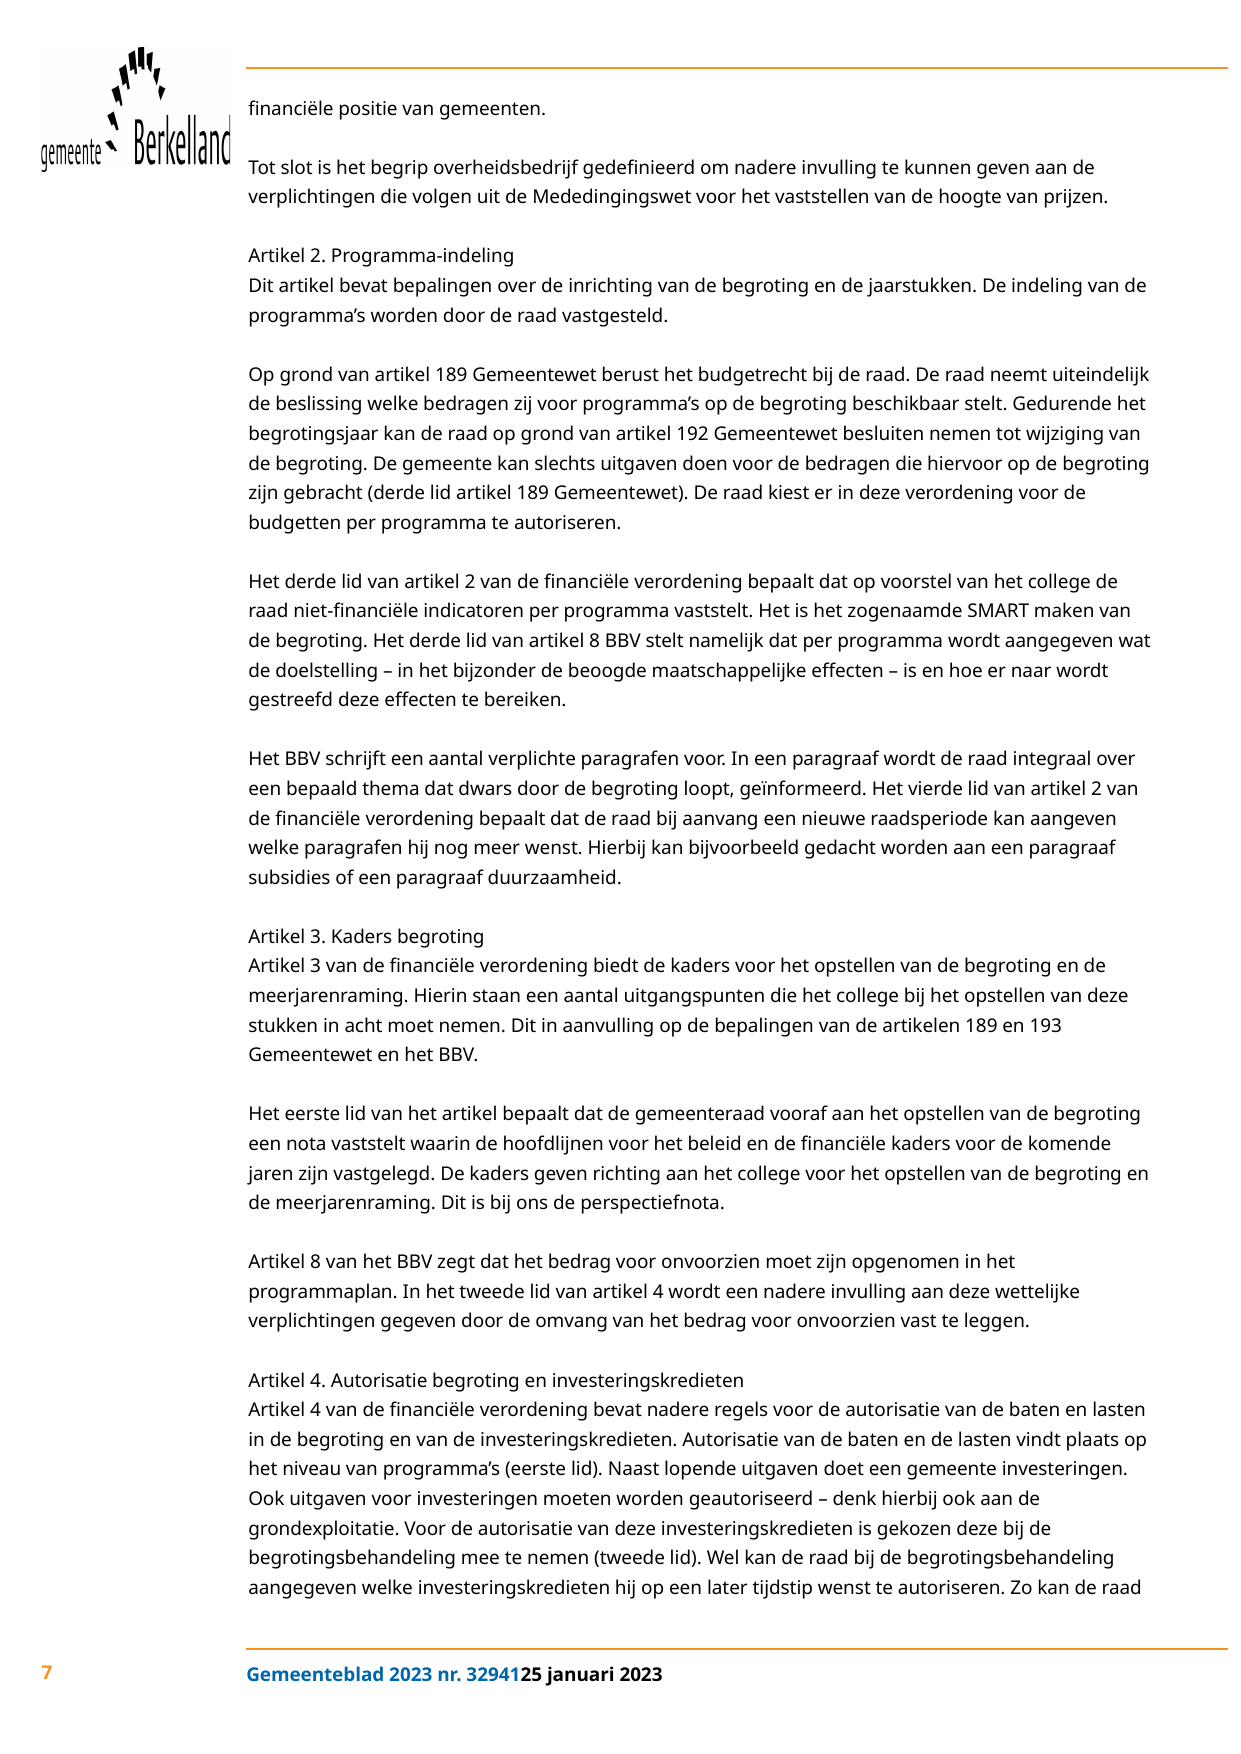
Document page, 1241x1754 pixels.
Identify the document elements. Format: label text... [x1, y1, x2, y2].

text Het eerste lid van het artikel bepaalt dat de gemeenteraad vooraf aan het opstellen van de begroting een nota vaststelt waarin de hoofdlijnen voor het beleid en de financiële kaders voor de komende jaren zijn vastgelegd. De kaders geven richting aan het college voor het opstellen van de begroting en de meerjarenraming. Dit is bij ons de perspectiefnota. [248, 1101, 1152, 1215]
text Artikel 3 van de financiële verordening biedt de kaders voor het opstellen van de begroting en de meerjarenraming. Hierin staan een aantal uitgangspunten die het college bij het opstellen van deze stukken in acht moet nemen. Dit in aanvulling op de bepalingen van de artikelen 189 en 193 Gemeentewet en het BBV. [248, 953, 1152, 1067]
text Dit artikel bevat bepalingen over de inrichting van de begroting en de jaarstukken. De indeling van de programma’s worden door de raad vastgesteld. [248, 272, 1152, 328]
text Tot slot is het begrip overheidsbedrijf gedefinieerd om nadere invulling te kunnen geven aan de verplichtingen die volgen uit de Mededingingswet voor het vaststellen van de hoogte van prijzen. [248, 154, 1152, 209]
text Artikel 3. Kaders begroting [248, 923, 1152, 949]
picture [41, 47, 231, 172]
text Artikel 8 van het BBV zegt dat het bedrag voor onvoorzien moet zijn opgenomen in het programmaplan. In het tweede lid van artikel 4 wordt een nadere invulling aan deze wettelijke verplichtingen gegeven door de omvang van het bedrag voor onvoorzien vast te leggen. [248, 1248, 1152, 1333]
text Het BBV schrijft een aantal verplichte paragrafen voor. In een paragraaf wordt de raad integraal over een bepaald thema dat dwars door de begroting loopt, geïnformeerd. Het vierde lid van artikel 2 van de financiële verordening bepaalt dat de raad bij aanvang een nieuwe raadsperiode kan aangeven welke paragrafen hij nog meer wenst. Hierbij kan bijvoorbeeld gedacht worden aan een paragraaf subsidies of een paragraaf duurzaamheid. [248, 746, 1152, 890]
text Artikel 2. Programma-indeling [248, 243, 1152, 268]
text Op grond van artikel 189 Gemeentewet berust het budgetrecht bij de raad. De raad neemt uiteindelijk de beslissing welke bedragen zij voor programma’s op de begroting beschikbaar stelt. Gedurende het begrotingsjaar kan de raad op grond van artikel 192 Gemeentewet besluiten nemen tot wijziging van de begroting. De gemeente kan slechts uitgaven doen voor de bedragen die hiervoor op de begroting zijn gebracht (derde lid artikel 189 Gemeentewet). De raad kiest er in deze verordening voor de budgetten per programma te autoriseren. [248, 361, 1152, 535]
text Artikel 4 van de financiële verordening bevat nadere regels voor de autorisatie van de baten en lasten in de begroting en van de investeringskredieten. Autorisatie van de baten en de lasten vindt plaats op het niveau van programma’s (eerste lid). Naast lopende uitgaven doet een gemeente investeringen. Ook uitgaven voor investeringen moeten worden geautoriseerd – denk hierbij ook aan de grondexploitatie. Voor de autorisatie van deze investeringskredieten is gekozen deze bij de begrotingsbehandeling mee te nemen (tweede lid). Wel kan de raad bij de begrotingsbehandeling aangegeven welke investeringskredieten hij op een later tijdstip wenst te autoriseren. Zo kan de raad [248, 1396, 1152, 1600]
text Artikel 4. Autorisatie begroting en investeringskredieten [248, 1367, 1152, 1393]
text Het derde lid van artikel 2 van de financiële verordening bepaalt dat op voorstel van het college de raad niet-financiële indicatoren per programma vaststelt. Het is het zogenaamde SMART maken van de begroting. Het derde lid van artikel 8 BBV stelt namelijk dat per programma wordt aangegeven wat de doelstelling – in het bijzonder de beoogde maatschappelijke effecten – is en hoe er naar wordt gestreefd deze effecten te bereiken. [248, 568, 1152, 712]
text financiële positie van gemeenten. [248, 95, 1152, 121]
